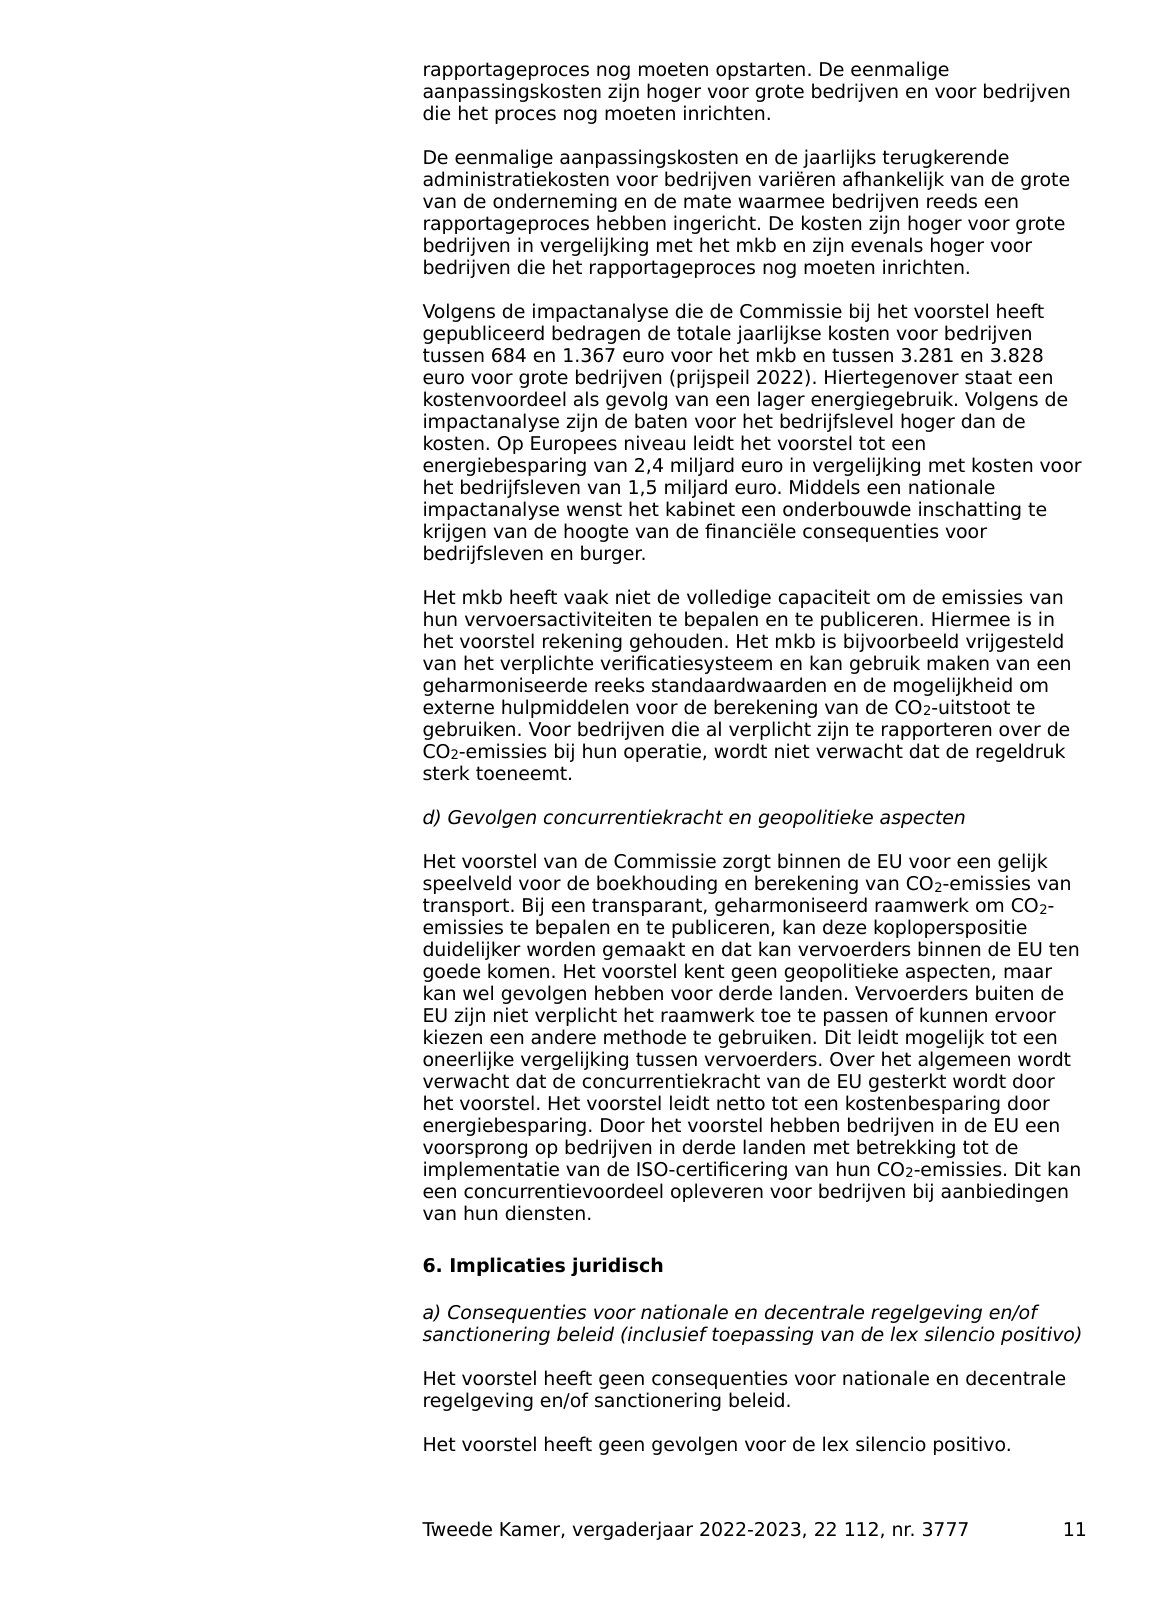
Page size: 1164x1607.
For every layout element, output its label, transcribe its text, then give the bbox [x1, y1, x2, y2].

text Het voorstel heeft geen consequenties voor nationale en decentrale regelgeving en/of sanctionering beleid. [422, 1368, 1087, 1412]
text De eenmalige aanpassingskosten en de jaarlijks terugkerende administratiekosten voor bedrijven variëren afhankelijk van de grote van de onderneming en de mate waarmee bedrijven reeds een rapportageproces hebben ingericht. De kosten zijn hoger voor grote bedrijven in vergelijking met het mkb en zijn evenals hoger voor bedrijven die het rapportageproces nog moeten inrichten. [422, 147, 1087, 279]
text rapportageproces nog moeten opstarten. De eenmalige aanpassingskosten zijn hoger voor grote bedrijven en voor bedrijven die het proces nog moeten inrichten. [422, 59, 1087, 125]
subtitle 6. Implicaties juridisch [422, 1255, 1087, 1277]
subtitle d) Gevolgen concurrentiekracht en geopolitieke aspecten [422, 807, 1087, 829]
text Het mkb heeft vaak niet de volledige capaciteit om de emissies van hun vervoersactiviteiten te bepalen en te publiceren. Hiermee is in het voorstel rekening gehouden. Het mkb is bijvoorbeeld vrijgesteld van het verplichte verificatiesysteem en kan gebruik maken van een geharmoniseerde reeks standaardwaarden en de mogelijkheid om externe hulpmiddelen voor de berekening van de CO2-uitstoot te gebruiken. Voor bedrijven die al verplicht zijn te rapporteren over de CO2-emissies bij hun operatie, wordt niet verwacht dat de regeldruk sterk toeneemt. [422, 587, 1087, 785]
text Het voorstel van de Commissie zorgt binnen de EU voor een gelijk speelveld voor de boekhouding en berekening van CO2-emissies van transport. Bij een transparant, geharmoniseerd raamwerk om CO2-emissies te bepalen en te publiceren, kan deze koploperspositie duidelijker worden gemaakt en dat kan vervoerders binnen de EU ten goede komen. Het voorstel kent geen geopolitieke aspecten, maar kan wel gevolgen hebben voor derde landen. Vervoerders buiten de EU zijn niet verplicht het raamwerk toe te passen of kunnen ervoor kiezen een andere methode te gebruiken. Dit leidt mogelijk tot een oneerlijke vergelijking tussen vervoerders. Over het algemeen wordt verwacht dat de concurrentiekracht van de EU gesterkt wordt door het voorstel. Het voorstel leidt netto tot een kostenbesparing door energiebesparing. Door het voorstel hebben bedrijven in de EU een voorsprong op bedrijven in derde landen met betrekking tot de implementatie van de ISO-certificering van hun CO2-emissies. Dit kan een concurrentievoordeel opleveren voor bedrijven bij aanbiedingen van hun diensten. [422, 851, 1087, 1225]
subtitle a) Consequenties voor nationale en decentrale regelgeving en/of sanctionering beleid (inclusief toepassing van de lex silencio positivo) [422, 1302, 1087, 1346]
text Het voorstel heeft geen gevolgen voor de lex silencio positivo. [422, 1434, 1087, 1456]
text Volgens de impactanalyse die de Commissie bij het voorstel heeft gepubliceerd bedragen de totale jaarlijkse kosten voor bedrijven tussen 684 en 1.367 euro voor het mkb en tussen 3.281 en 3.828 euro voor grote bedrijven (prijspeil 2022). Hiertegenover staat een kostenvoordeel als gevolg van een lager energiegebruik. Volgens de impactanalyse zijn de baten voor het bedrijfslevel hoger dan de kosten. Op Europees niveau leidt het voorstel tot een energiebesparing van 2,4 miljard euro in vergelijking met kosten voor het bedrijfsleven van 1,5 miljard euro. Middels een nationale impactanalyse wenst het kabinet een onderbouwde inschatting te krijgen van de hoogte van de financiële consequenties voor bedrijfsleven en burger. [422, 301, 1087, 565]
